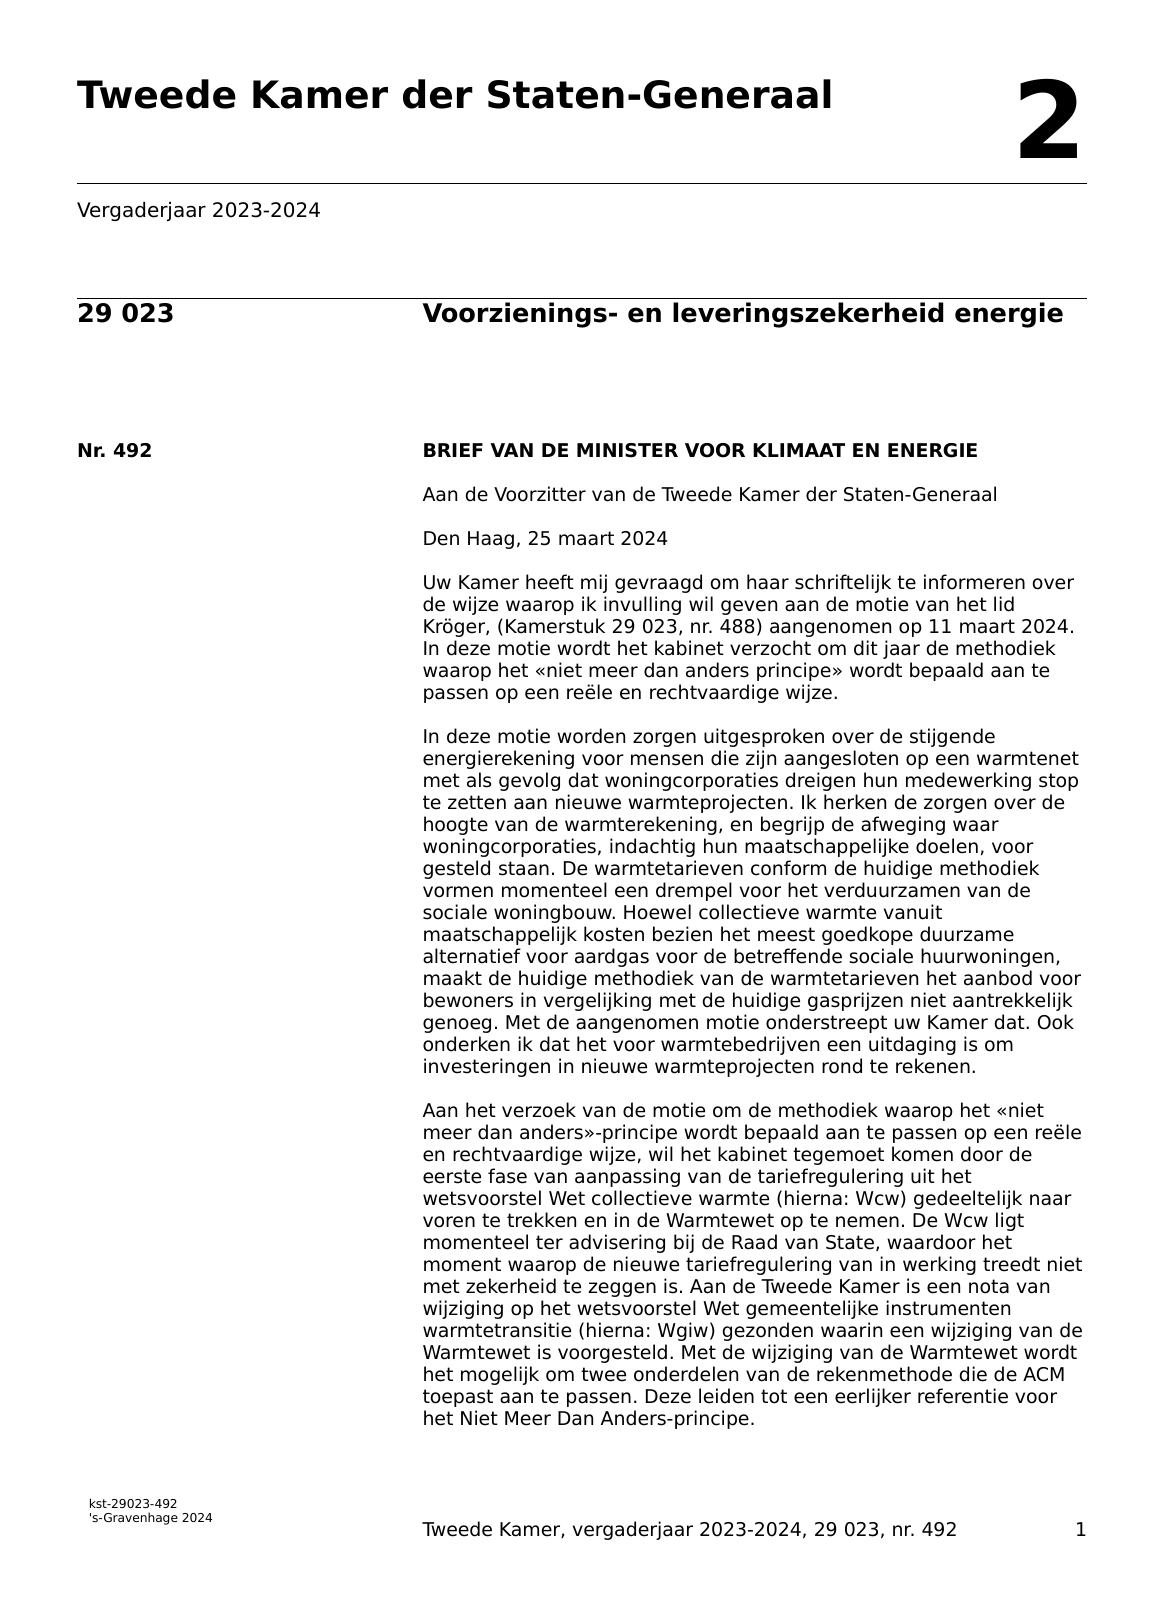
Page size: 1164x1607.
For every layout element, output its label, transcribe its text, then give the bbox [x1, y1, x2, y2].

text Uw Kamer heeft mij gevraagd om haar schriftelijk te informeren over de wijze waarop ik invulling wil geven aan de motie van het lid Kröger, (Kamerstuk 29 023, nr. 488) aangenomen op 11 maart 2024. In deze motie wordt het kabinet verzocht om dit jaar de methodiek waarop het «niet meer dan anders principe» wordt bepaald aan te passen op een reële en rechtvaardige wijze. [422, 572, 1087, 704]
subtitle Nr. 492 BRIEF VAN DE MINISTER VOOR KLIMAAT EN ENERGIE [77, 440, 1087, 462]
table_header 2 [886, 59, 1087, 183]
subtitle 29 023 Voorzienings- en leveringszekerheid energie [77, 299, 1087, 329]
table_header Tweede Kamer der Staten-Generaal [77, 59, 886, 183]
text Den Haag, 25 maart 2024 [422, 528, 1087, 550]
text 's-Gravenhage 2024 [88, 1511, 323, 1525]
text In deze motie worden zorgen uitgesproken over de stijgende energierekening voor mensen die zijn aangesloten op een warmtenet met als gevolg dat woningcorporaties dreigen hun medewerking stop te zetten aan nieuwe warmteprojecten. Ik herken de zorgen over de hoogte van de warmterekening, en begrijp de afweging waar woningcorporaties, indachtig hun maatschappelijke doelen, voor gesteld staan. De warmtetarieven conform de huidige methodiek vormen momenteel een drempel voor het verduurzamen van de sociale woningbouw. Hoewel collectieve warmte vanuit maatschappelijk kosten bezien het meest goedkope duurzame alternatief voor aardgas voor de betreffende sociale huurwoningen, maakt de huidige methodiek van de warmtetarieven het aanbod voor bewoners in vergelijking met de huidige gasprijzen niet aantrekkelijk genoeg. Met de aangenomen motie onderstreept uw Kamer dat. Ook onderken ik dat het voor warmtebedrijven een uitdaging is om investeringen in nieuwe warmteprojecten rond te rekenen. [422, 726, 1087, 1078]
text Aan de Voorzitter van de Tweede Kamer der Staten-Generaal [422, 484, 1087, 506]
text kst-29023-492 [88, 1497, 323, 1511]
table_cell Vergaderjaar 2023-2024 [77, 184, 1087, 298]
text Aan het verzoek van de motie om de methodiek waarop het «niet meer dan anders»-principe wordt bepaald aan te passen op een reële en rechtvaardige wijze, wil het kabinet tegemoet komen door de eerste fase van aanpassing van de tariefregulering uit het wetsvoorstel Wet collectieve warmte (hierna: Wcw) gedeeltelijk naar voren te trekken en in de Warmtewet op te nemen. De Wcw ligt momenteel ter advisering bij de Raad van State, waardoor het moment waarop de nieuwe tariefregulering van in werking treedt niet met zekerheid te zeggen is. Aan de Tweede Kamer is een nota van wijziging op het wetsvoorstel Wet gemeentelijke instrumenten warmtetransitie (hierna: Wgiw) gezonden waarin een wijziging van de Warmtewet is voorgesteld. Met de wijziging van de Warmtewet wordt het mogelijk om twee onderdelen van de rekenmethode die de ACM toepast aan te passen. Deze leiden tot een eerlijker referentie voor het Niet Meer Dan Anders-principe. [422, 1100, 1087, 1430]
